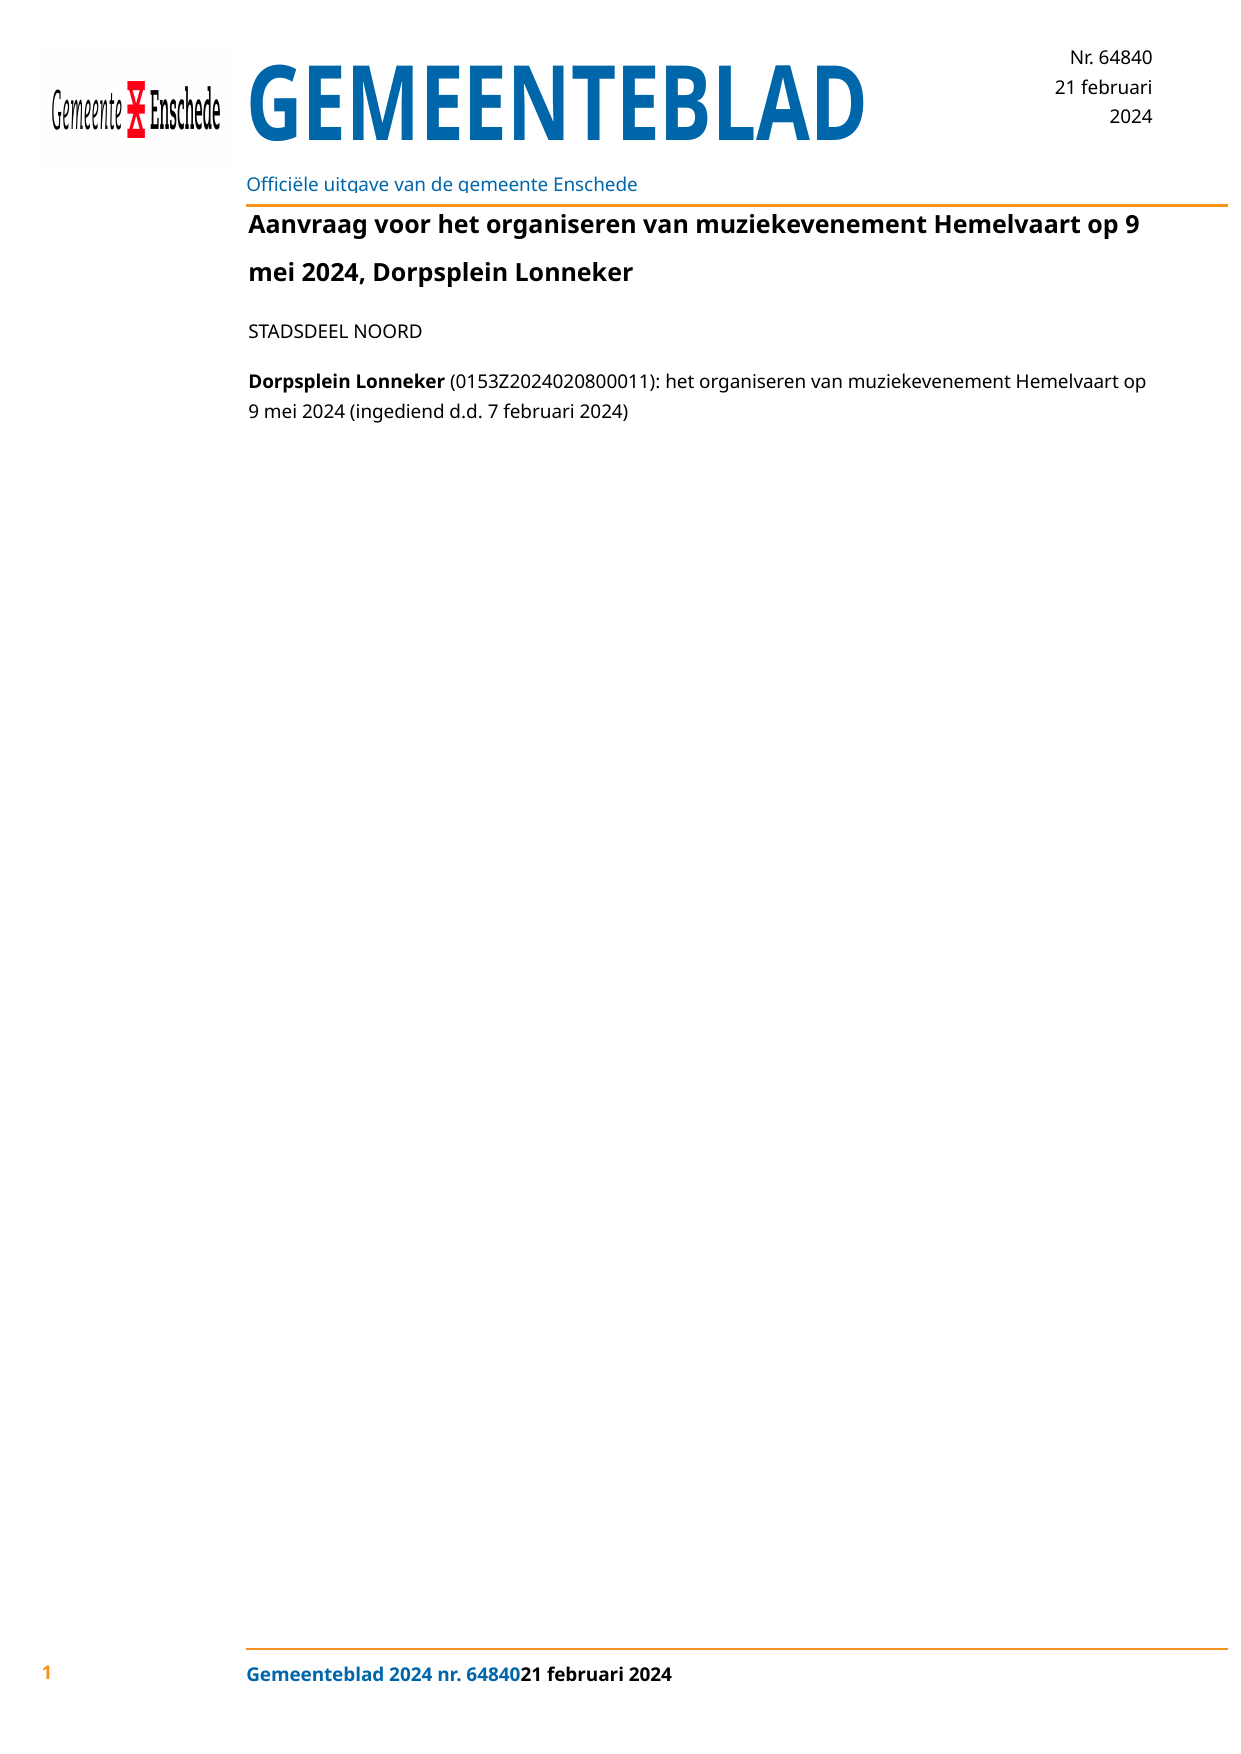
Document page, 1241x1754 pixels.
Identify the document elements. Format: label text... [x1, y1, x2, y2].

text Aanvraag voor het organiseren van muziekevenement Hemelvaart op 9 mei 2024, Dorpsplein Lonneker [248, 207, 1152, 288]
text STADSDEEL NOORD [248, 318, 1152, 344]
text Dorpsplein Lonneker (0153Z2024020800011): het organiseren van muziekevenement Hemelvaart op 9 mei 2024 (ingediend d.d. 7 februari 2024) [248, 368, 1152, 424]
picture [41, 47, 231, 172]
